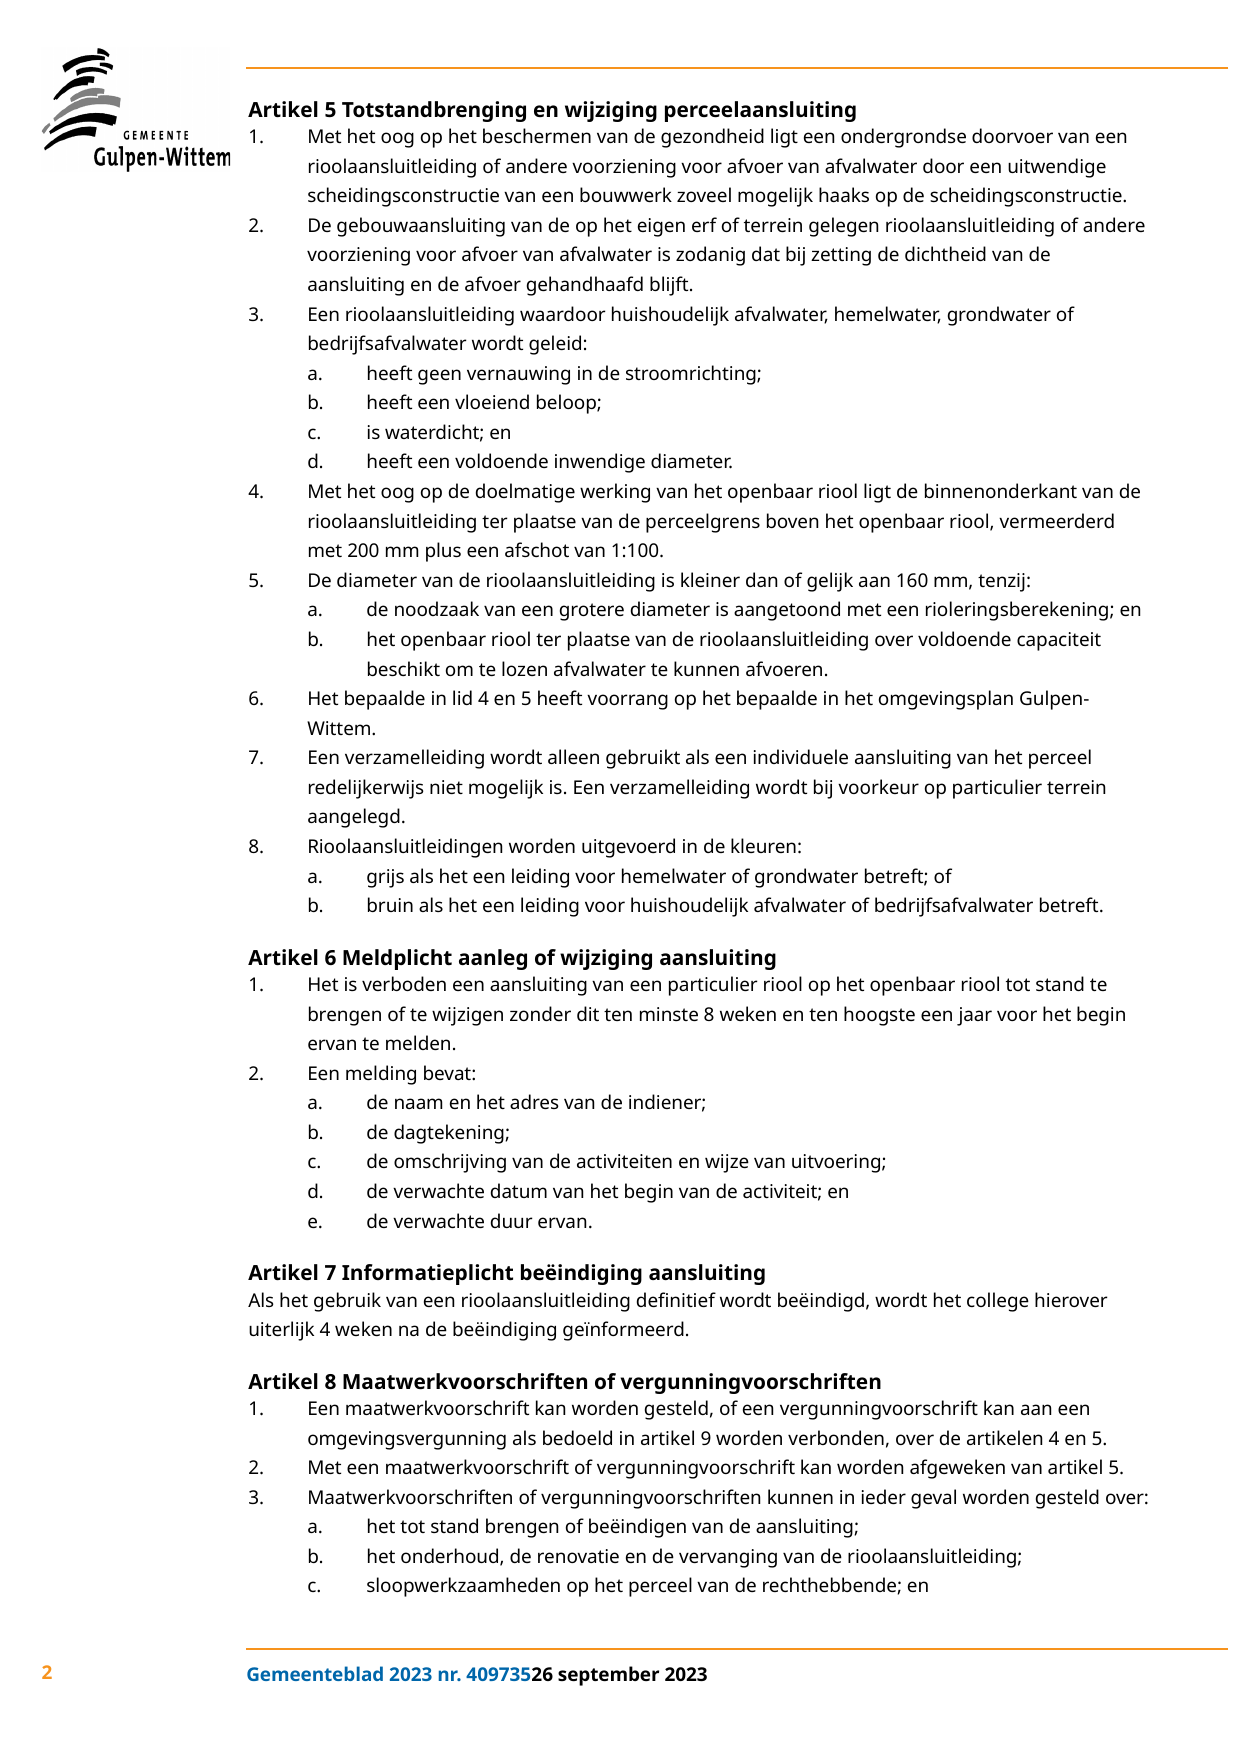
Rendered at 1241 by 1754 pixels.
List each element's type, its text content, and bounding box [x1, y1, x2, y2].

text Artikel 5 Totstandbrenging en wijziging perceelaansluiting [248, 95, 1152, 123]
list heeft geen vernauwing in de stroomrichting; [307, 360, 1152, 386]
list sloopwerkzaamheden op het perceel van de rechthebbende; en [307, 1573, 1152, 1598]
list grijs als het een leiding voor hemelwater of grondwater betreft; of [307, 863, 1152, 888]
list Een rioolaansluitleiding waardoor huishoudelijk afvalwater, hemelwater, grondwater of bedrijfsafvalwater wordt geleid: [248, 301, 1152, 356]
list het tot stand brengen of beëindigen van de aansluiting; [307, 1513, 1152, 1539]
list Rioolaansluitleidingen worden uitgevoerd in de kleuren: [248, 833, 1152, 859]
list bruin als het een leiding voor huishoudelijk afvalwater of bedrijfsafvalwater betreft. [307, 892, 1152, 918]
list is waterdicht; en [307, 419, 1152, 445]
list Maatwerkvoorschriften of vergunningvoorschriften kunnen in ieder geval worden gesteld over: [248, 1484, 1152, 1510]
list het onderhoud, de renovatie en de vervanging van de rioolaansluitleiding; [307, 1543, 1152, 1569]
list Met het oog op het beschermen van de gezondheid ligt een ondergrondse doorvoer van een rioolaansluitleiding of andere voorziening voor afvoer van afvalwater door een uitwendige scheidingsconstructie van een bouwwerk zoveel mogelijk haaks op de scheidingsconstructie. [248, 123, 1152, 208]
text Als het gebruik van een rioolaansluitleiding definitief wordt beëindigd, wordt het college hierover uiterlijk 4 weken na de beëindiging geïnformeerd. [248, 1287, 1152, 1342]
list de dagtekening; [307, 1119, 1152, 1145]
list Het is verboden een aansluiting van een particulier riool op het openbaar riool tot stand te brengen of te wijzigen zonder dit ten minste 8 weken en ten hoogste een jaar voor het begin ervan te melden. [248, 971, 1152, 1056]
list de omschrijving van de activiteiten en wijze van uitvoering; [307, 1149, 1152, 1174]
list De gebouwaansluiting van de op het eigen erf of terrein gelegen rioolaansluitleiding of andere voorziening voor afvoer van afvalwater is zodanig dat bij zetting de dichtheid van de aansluiting en de afvoer gehandhaafd blijft. [248, 212, 1152, 297]
list Een verzamelleiding wordt alleen gebruikt als een individuele aansluiting van het perceel redelijkerwijs niet mogelijk is. Een verzamelleiding wordt bij voorkeur op particulier terrein aangelegd. [248, 744, 1152, 829]
list Een melding bevat: [248, 1060, 1152, 1086]
text Artikel 8 Maatwerkvoorschriften of vergunningvoorschriften [248, 1367, 1152, 1395]
text Artikel 7 Informatieplicht beëindiging aansluiting [248, 1258, 1152, 1287]
list De diameter van de rioolaansluitleiding is kleiner dan of gelijk aan 160 mm, tenzij: [248, 567, 1152, 593]
list heeft een voldoende inwendige diameter. [307, 449, 1152, 474]
list de verwachte duur ervan. [307, 1208, 1152, 1234]
list het openbaar riool ter plaatse van de rioolaansluitleiding over voldoende capaciteit beschikt om te lozen afvalwater te kunnen afvoeren. [307, 626, 1152, 681]
list de verwachte datum van het begin van de activiteit; en [307, 1178, 1152, 1204]
list Met het oog op de doelmatige werking van het openbaar riool ligt de binnenonderkant van de rioolaansluitleiding ter plaatse van de perceelgrens boven het openbaar riool, vermeerderd met 200 mm plus een afschot van 1:100. [248, 478, 1152, 563]
text Artikel 6 Meldplicht aanleg of wijziging aansluiting [248, 943, 1152, 971]
list Een maatwerkvoorschrift kan worden gesteld, of een vergunningvoorschrift kan aan een omgevingsvergunning als bedoeld in artikel 9 worden verbonden, over de artikelen 4 en 5. [248, 1395, 1152, 1451]
list Met een maatwerkvoorschrift of vergunningvoorschrift kan worden afgeweken van artikel 5. [248, 1454, 1152, 1480]
list Het bepaalde in lid 4 en 5 heeft voorrang op het bepaalde in het omgevingsplan Gulpen-Wittem. [248, 685, 1152, 741]
picture [41, 47, 231, 172]
list de naam en het adres van de indiener; [307, 1089, 1152, 1115]
list de noodzaak van een grotere diameter is aangetoond met een rioleringsberekening; en [307, 597, 1152, 622]
list heeft een vloeiend beloop; [307, 389, 1152, 415]
